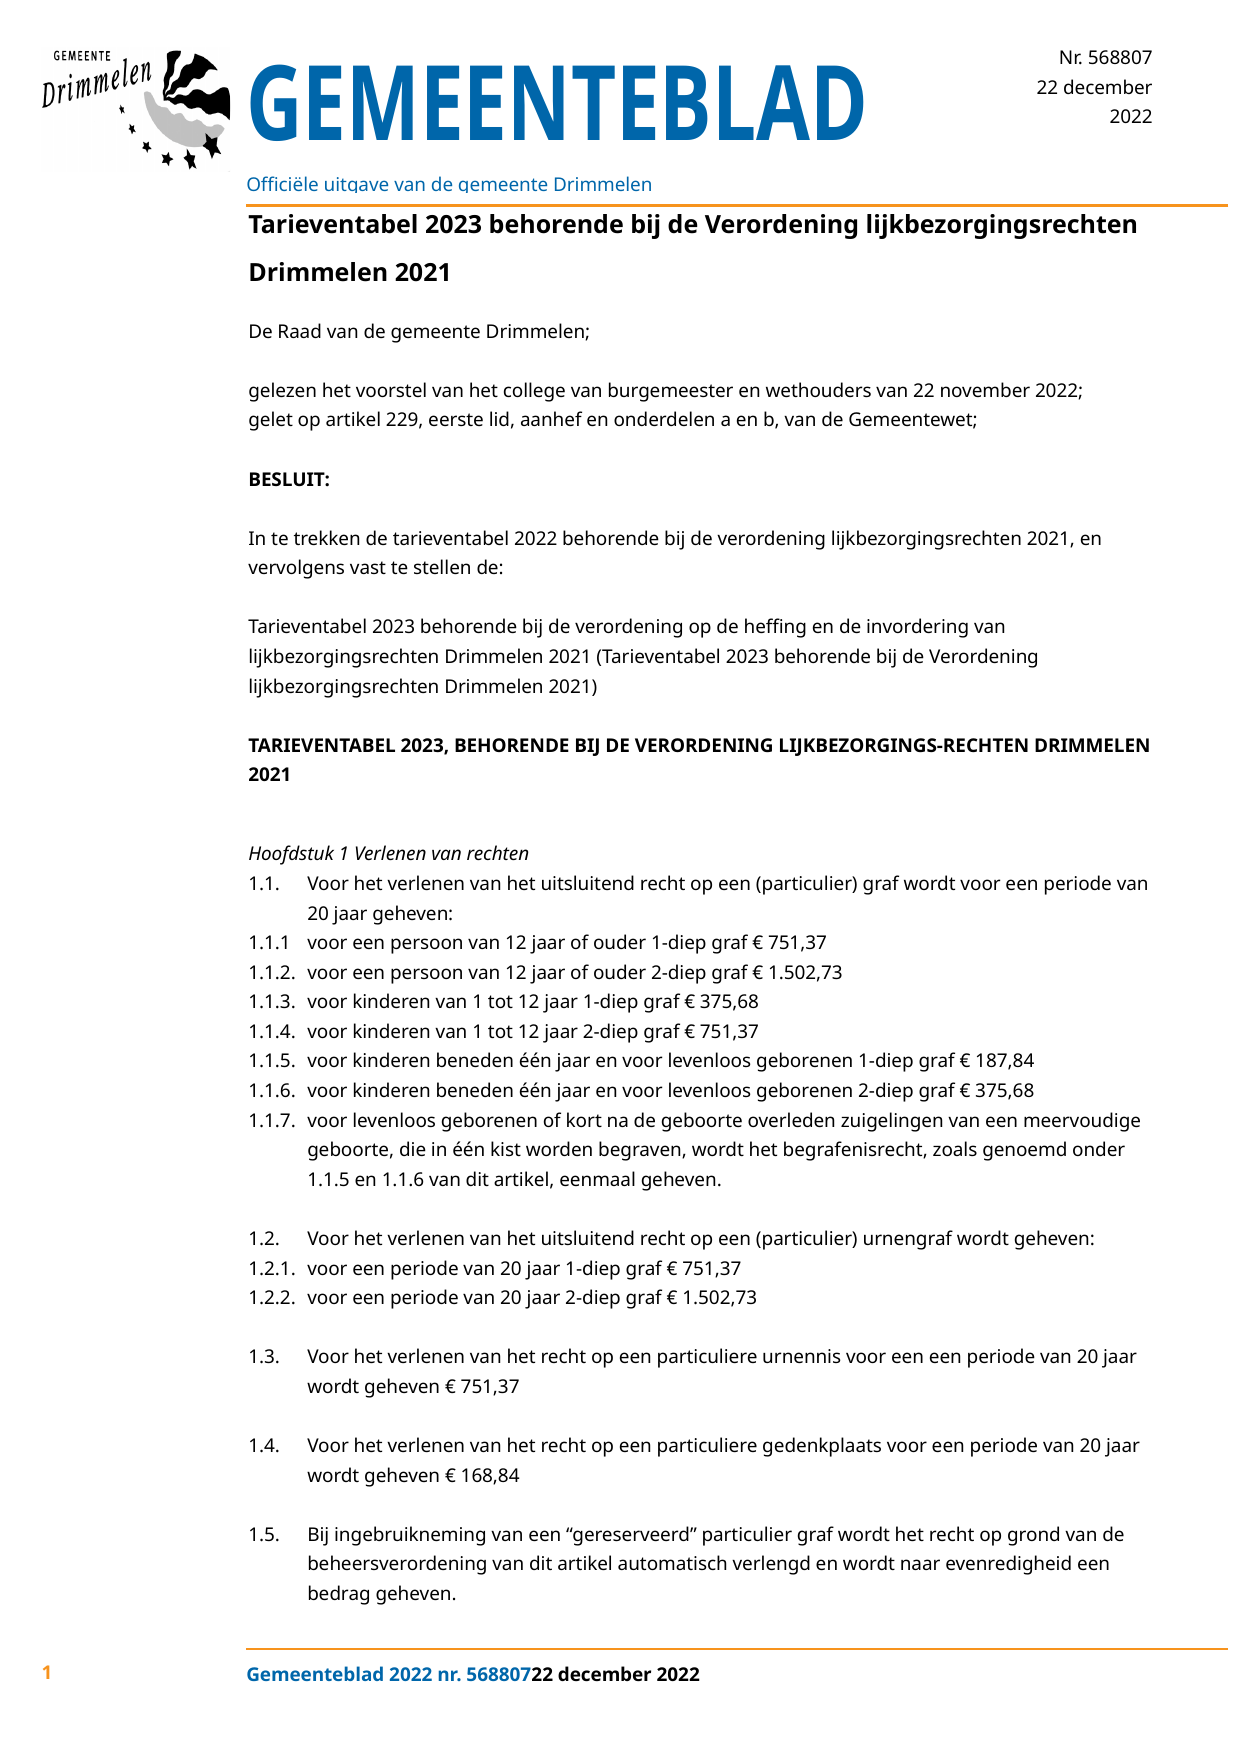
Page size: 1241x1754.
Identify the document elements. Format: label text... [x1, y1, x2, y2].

text Tarieventabel 2023 behorende bij de verordening op de heffing en de invordering van lijkbezorgingsrechten Drimmelen 2021 (Tarieventabel 2023 behorende bij de Verordening lijkbezorgingsrechten Drimmelen 2021) [248, 614, 1152, 699]
list Bij ingebruikneming van een “gereserveerd” particulier graf wordt het recht op grond van de beheersverordening van dit artikel automatisch verlengd en wordt naar evenredigheid een bedrag geheven. [248, 1521, 1152, 1606]
list voor een periode van 20 jaar 1-diep graf € 751,37 [248, 1255, 1152, 1280]
list voor een persoon van 12 jaar of ouder 1-diep graf € 751,37 [248, 929, 1152, 955]
text De Raad van de gemeente Drimmelen; [248, 318, 1152, 344]
text BESLUIT: [248, 466, 1152, 492]
text gelezen het voorstel van het college van burgemeester en wethouders van 22 november 2022; [248, 377, 1152, 403]
list voor een persoon van 12 jaar of ouder 2-diep graf € 1.502,73 [248, 959, 1152, 984]
list Voor het verlenen van het recht op een particuliere urnennis voor een een periode van 20 jaar wordt geheven € 751,37 [248, 1343, 1152, 1399]
list voor een periode van 20 jaar 2-diep graf € 1.502,73 [248, 1284, 1152, 1310]
text TARIEVENTABEL 2023, BEHORENDE BIJ DE VERORDENING LIJKBEZORGINGS-RECHTEN DRIMMELEN 2021 [248, 732, 1152, 787]
list Voor het verlenen van het uitsluitend recht op een (particulier) urnengraf wordt geheven: [248, 1225, 1152, 1251]
list voor levenloos geborenen of kort na de geboorte overleden zuigelingen van een meervoudige geboorte, die in één kist worden begraven, wordt het begrafenisrecht, zoals genoemd onder 1.1.5 en 1.1.6 van dit artikel, eenmaal geheven. [248, 1107, 1152, 1192]
picture [41, 47, 231, 172]
list voor kinderen van 1 tot 12 jaar 1-diep graf € 375,68 [248, 988, 1152, 1014]
list voor kinderen beneden één jaar en voor levenloos geborenen 2-diep graf € 375,68 [248, 1077, 1152, 1103]
text Hoofdstuk 1 Verlenen van rechten [248, 841, 1152, 866]
list voor kinderen beneden één jaar en voor levenloos geborenen 1-diep graf € 187,84 [248, 1048, 1152, 1073]
text gelet op artikel 229, eerste lid, aanhef en onderdelen a en b, van de Gemeentewet; [248, 407, 1152, 432]
list Voor het verlenen van het uitsluitend recht op een (particulier) graf wordt voor een periode van 20 jaar geheven: [248, 870, 1152, 925]
text Tarieventabel 2023 behorende bij de Verordening lijkbezorgingsrechten Drimmelen 2021 [248, 207, 1152, 288]
text In te trekken de tarieventabel 2022 behorende bij de verordening lijkbezorgingsrechten 2021, en vervolgens vast te stellen de: [248, 525, 1152, 580]
list Voor het verlenen van het recht op een particuliere gedenkplaats voor een periode van 20 jaar wordt geheven € 168,84 [248, 1432, 1152, 1487]
list voor kinderen van 1 tot 12 jaar 2-diep graf € 751,37 [248, 1018, 1152, 1044]
